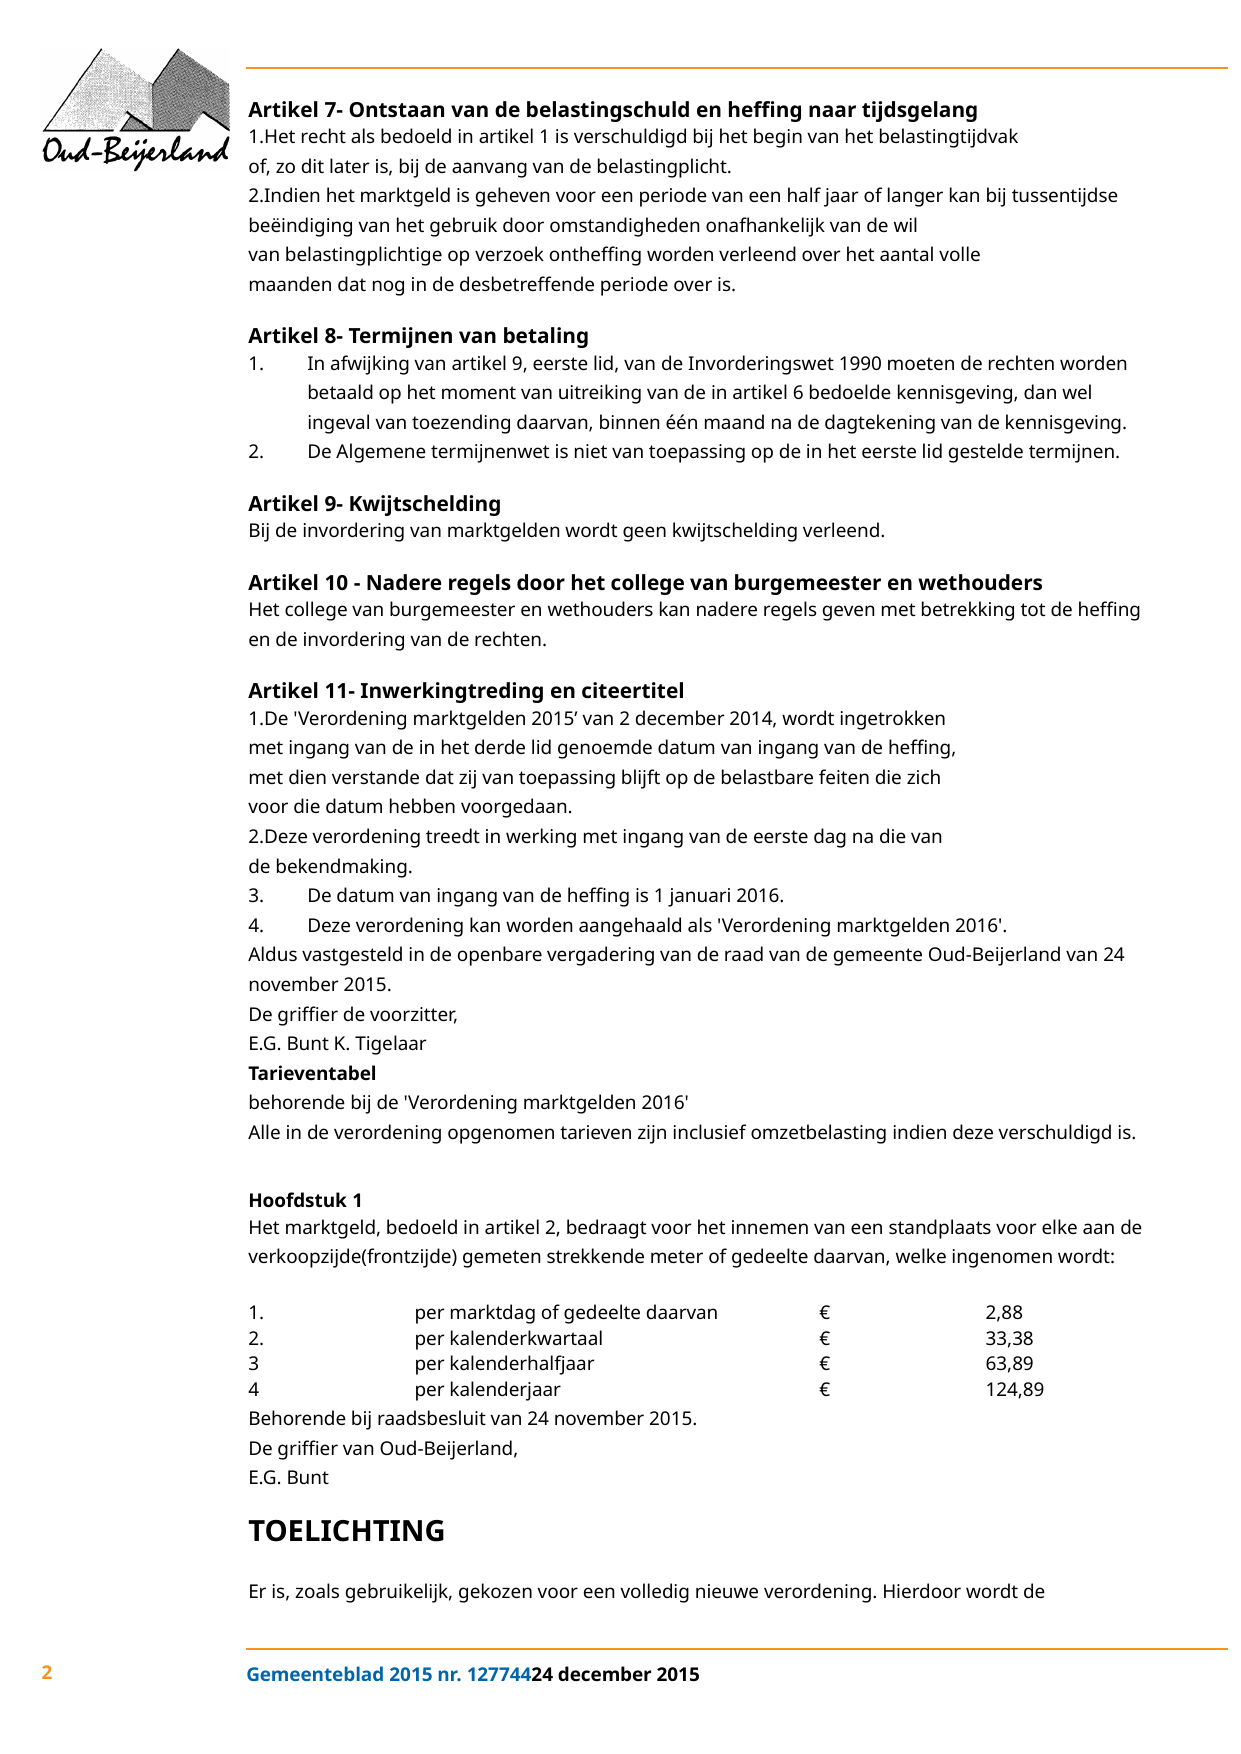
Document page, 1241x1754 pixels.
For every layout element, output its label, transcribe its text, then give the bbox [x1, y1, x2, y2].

list De Algemene termijnenwet is niet van toepassing op de in het eerste lid gestelde termijnen. [248, 439, 1152, 464]
text TOELICHTING [248, 1510, 1152, 1549]
table_cell 1. [248, 1299, 414, 1325]
picture [41, 47, 231, 172]
text Het college van burgemeester en wethouders kan nadere regels geven met betrekking tot de heffing en de invordering van de rechten. [248, 596, 1152, 652]
text 2.Deze verordening treedt in werking met ingang van de eerste dag na die van [248, 823, 1152, 849]
table_cell 4 [248, 1376, 414, 1402]
text van belastingplichtige op verzoek ontheffing worden verleend over het aantal volle [248, 242, 1152, 267]
text 2.Indien het marktgeld is geheven voor een periode van een half jaar of langer kan bij tussentijdse beëindiging van het gebruik door omstandigheden onafhankelijk van de wil [248, 182, 1152, 238]
text Alle in de verordening opgenomen tarieven zijn inclusief omzetbelasting indien deze verschuldigd is. [248, 1119, 1152, 1145]
table_cell per marktdag of gedeelte daarvan [414, 1299, 819, 1325]
text Artikel 7- Ontstaan van de belastingschuld en heffing naar tijdsgelang [248, 95, 1152, 123]
table_cell € [819, 1325, 985, 1350]
text of, zo dit later is, bij de aanvang van de belastingplicht. [248, 153, 1152, 178]
table_cell € [819, 1350, 985, 1376]
table_cell 63,89 [985, 1350, 1152, 1376]
text De griffier van Oud-Beijerland, [248, 1435, 1152, 1460]
table_header [248, 1273, 414, 1299]
text Artikel 11- Inwerkingtreding en citeertitel [248, 676, 1152, 705]
table_cell € [819, 1299, 985, 1325]
table_cell 2,88 [985, 1299, 1152, 1325]
text Hoofdstuk 1 [248, 1186, 1152, 1214]
table_cell per kalenderhalfjaar [414, 1350, 819, 1376]
text maanden dat nog in de desbetreffende periode over is. [248, 271, 1152, 297]
text met dien verstande dat zij van toepassing blijft op de belastbare feiten die zich [248, 764, 1152, 790]
text De griffier de voorzitter, [248, 1001, 1152, 1026]
text Het marktgeld, bedoeld in artikel 2, bedraagt voor het innemen van een standplaats voor elke aan de verkoopzijde(frontzijde) gemeten strekkende meter of gedeelte daarvan, welke ingenomen wordt: [248, 1214, 1152, 1269]
text E.G. Bunt [248, 1464, 1152, 1490]
table_cell 2. [248, 1325, 414, 1350]
list In afwijking van artikel 9, eerste lid, van de Invorderingswet 1990 moeten de rechten worden betaald op het moment van uitreiking van de in artikel 6 bedoelde kennisgeving, dan wel ingeval van toezending daarvan, binnen één maand na de dagtekening van de kennisgeving. [248, 350, 1152, 435]
text Bij de invordering van marktgelden wordt geen kwijtschelding verleend. [248, 518, 1152, 543]
text 1.De 'Verordening marktgelden 2015’ van 2 december 2014, wordt ingetrokken [248, 705, 1152, 731]
text Er is, zoals gebruikelijk, gekozen voor een volledig nieuwe verordening. Hierdoor wordt de [248, 1579, 1152, 1604]
table_header [819, 1273, 985, 1299]
text Behorende bij raadsbesluit van 24 november 2015. [248, 1405, 1152, 1431]
table_header [414, 1273, 819, 1299]
table_header [985, 1273, 1152, 1299]
text 1.Het recht als bedoeld in artikel 1 is verschuldigd bij het begin van het belastingtijdvak [248, 123, 1152, 149]
table_cell per kalenderkwartaal [414, 1325, 819, 1350]
text voor die datum hebben voorgedaan. [248, 794, 1152, 819]
text Artikel 10 - Nadere regels door het college van burgemeester en wethouders [248, 568, 1152, 596]
list De datum van ingang van de heffing is 1 januari 2016. [248, 882, 1152, 908]
list Deze verordening kan worden aangehaald als 'Verordening marktgelden 2016'. [248, 912, 1152, 938]
text Tarieventabel [248, 1060, 1152, 1086]
text Artikel 9- Kwijtschelding [248, 489, 1152, 518]
table_cell 33,38 [985, 1325, 1152, 1350]
table_cell 124,89 [985, 1376, 1152, 1402]
text met ingang van de in het derde lid genoemde datum van ingang van de heffing, [248, 734, 1152, 760]
text behorende bij de 'Verordening marktgelden 2016' [248, 1089, 1152, 1115]
table_cell per kalenderjaar [414, 1376, 819, 1402]
table_cell € [819, 1376, 985, 1402]
text Aldus vastgesteld in de openbare vergadering van de raad van de gemeente Oud-Beijerland van 24 november 2015. [248, 942, 1152, 997]
table_cell 3 [248, 1350, 414, 1376]
text de bekendmaking. [248, 853, 1152, 878]
text Artikel 8- Termijnen van betaling [248, 322, 1152, 350]
text E.G. Bunt K. Tigelaar [248, 1030, 1152, 1056]
